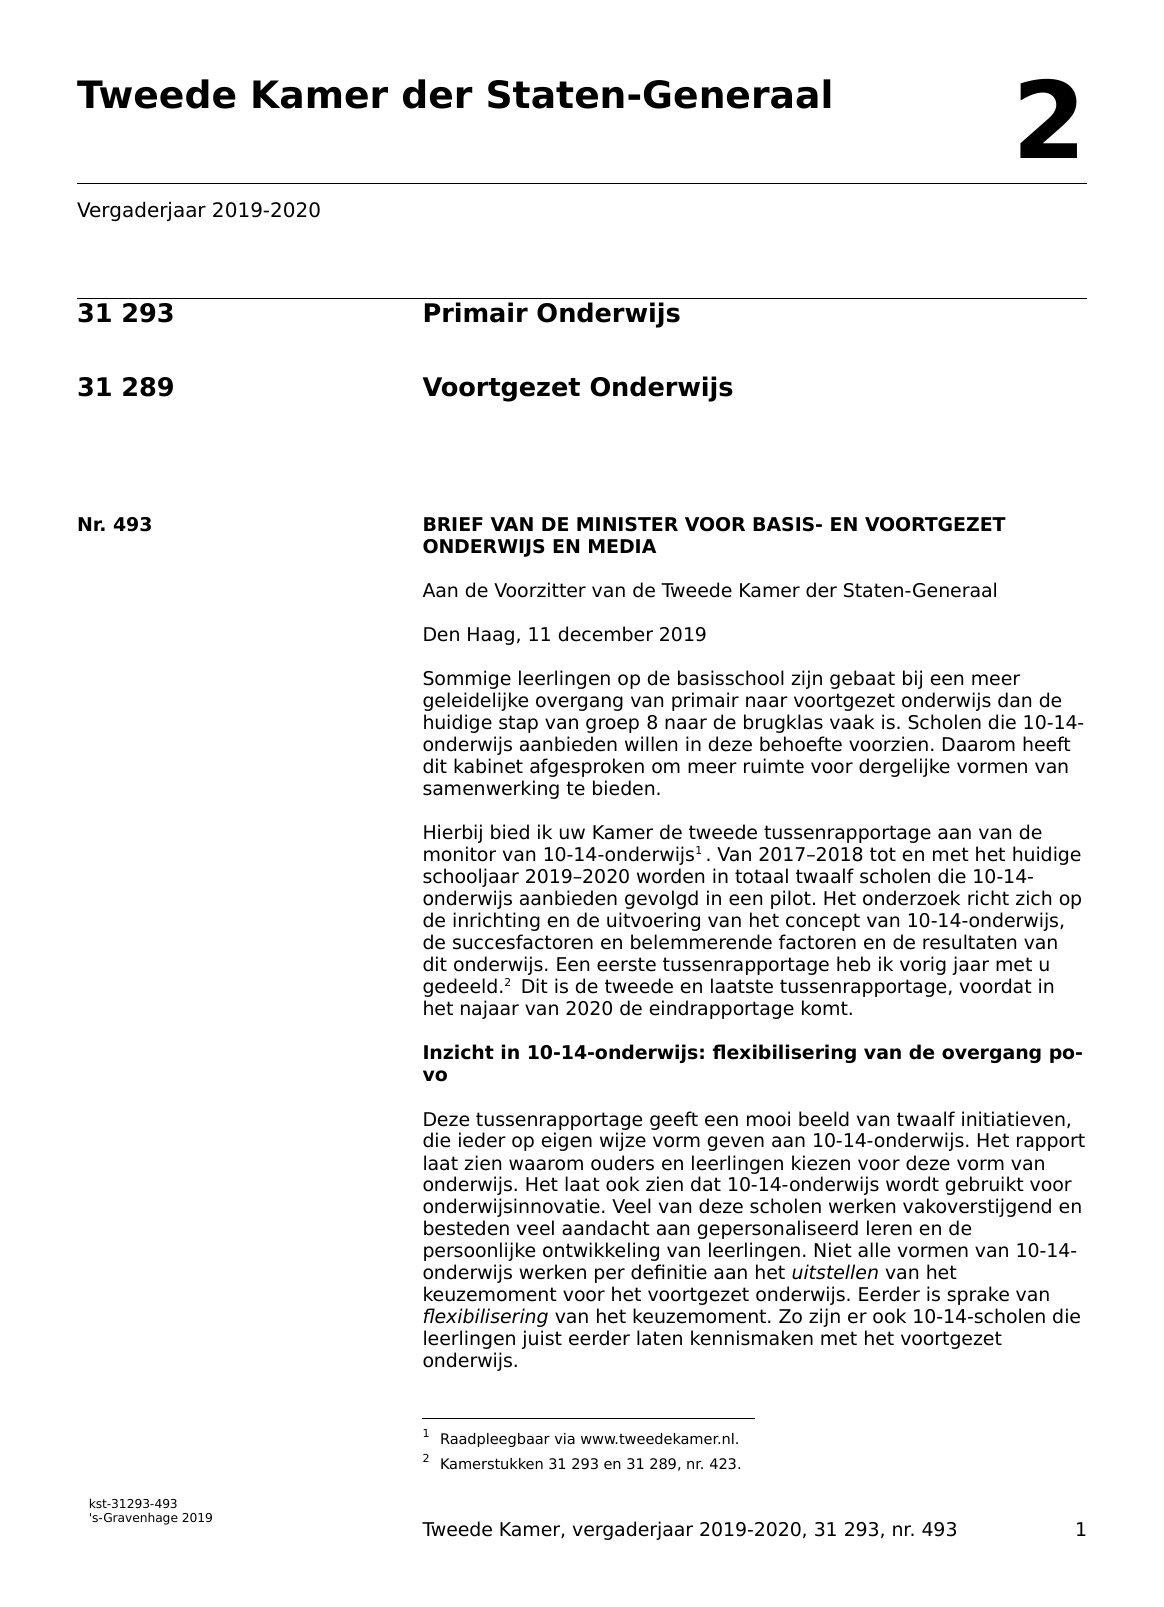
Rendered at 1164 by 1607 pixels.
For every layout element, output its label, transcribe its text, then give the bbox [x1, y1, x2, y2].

text 's-Gravenhage 2019 [88, 1511, 323, 1525]
subtitle Inzicht in 10-14-onderwijs: flexibilisering van de overgang po-vo [422, 1042, 1087, 1086]
subtitle Nr. 493 BRIEF VAN DE MINISTER VOOR BASIS- EN VOORTGEZET ONDERWIJS EN MEDIA [77, 514, 1087, 558]
text Sommige leerlingen op de basisschool zijn gebaat bij een meer geleidelijke overgang van primair naar voortgezet onderwijs dan de huidige stap van groep 8 naar de brugklas vaak is. Scholen die 10-14-onderwijs aanbieden willen in deze behoefte voorzien. Daarom heeft dit kabinet afgesproken om meer ruimte voor dergelijke vormen van samenwerking te bieden. [422, 668, 1087, 800]
subtitle 31 293 Primair Onderwijs [77, 299, 1087, 329]
table_cell Vergaderjaar 2019-2020 [77, 184, 1087, 298]
text Aan de Voorzitter van de Tweede Kamer der Staten-Generaal [422, 580, 1087, 602]
text Den Haag, 11 december 2019 [422, 624, 1087, 646]
text Raadpleegbaar via www.tweedekamer.nl. [422, 1427, 1087, 1449]
text Kamerstukken 31 293 en 31 289, nr. 423. [422, 1452, 1087, 1474]
text kst-31293-493 [88, 1497, 323, 1511]
table_header 2 [886, 59, 1087, 183]
text Deze tussenrapportage geeft een mooi beeld van twaalf initiatieven, die ieder op eigen wijze vorm geven aan 10-14-onderwijs. Het rapport laat zien waarom ouders en leerlingen kiezen voor deze vorm van onderwijs. Het laat ook zien dat 10-14-onderwijs wordt gebruikt voor onderwijsinnovatie. Veel van deze scholen werken vakoverstijgend en besteden veel aandacht aan gepersonaliseerd leren en de persoonlijke ontwikkeling van leerlingen. Niet alle vormen van 10-14-onderwijs werken per definitie aan het uitstellen van het keuzemoment voor het voortgezet onderwijs. Eerder is sprake van flexibilisering van het keuzemoment. Zo zijn er ook 10-14-scholen die leerlingen juist eerder laten kennismaken met het voortgezet onderwijs. [422, 1108, 1087, 1372]
subtitle 31 289 Voortgezet Onderwijs [77, 373, 1087, 403]
table_header Tweede Kamer der Staten-Generaal [77, 59, 886, 183]
text Hierbij bied ik uw Kamer de tweede tussenrapportage aan van de monitor van 10-14-onderwijs. Van 2017–2018 tot en met het huidige schooljaar 2019–2020 worden in totaal twaalf scholen die 10-14-onderwijs aanbieden gevolgd in een pilot. Het onderzoek richt zich op de inrichting en de uitvoering van het concept van 10-14-onderwijs, de succesfactoren en belemmerende factoren en de resultaten van dit onderwijs. Een eerste tussenrapportage heb ik vorig jaar met u gedeeld. Dit is de tweede en laatste tussenrapportage, voordat in het najaar van 2020 de eindrapportage komt. [422, 822, 1087, 1020]
